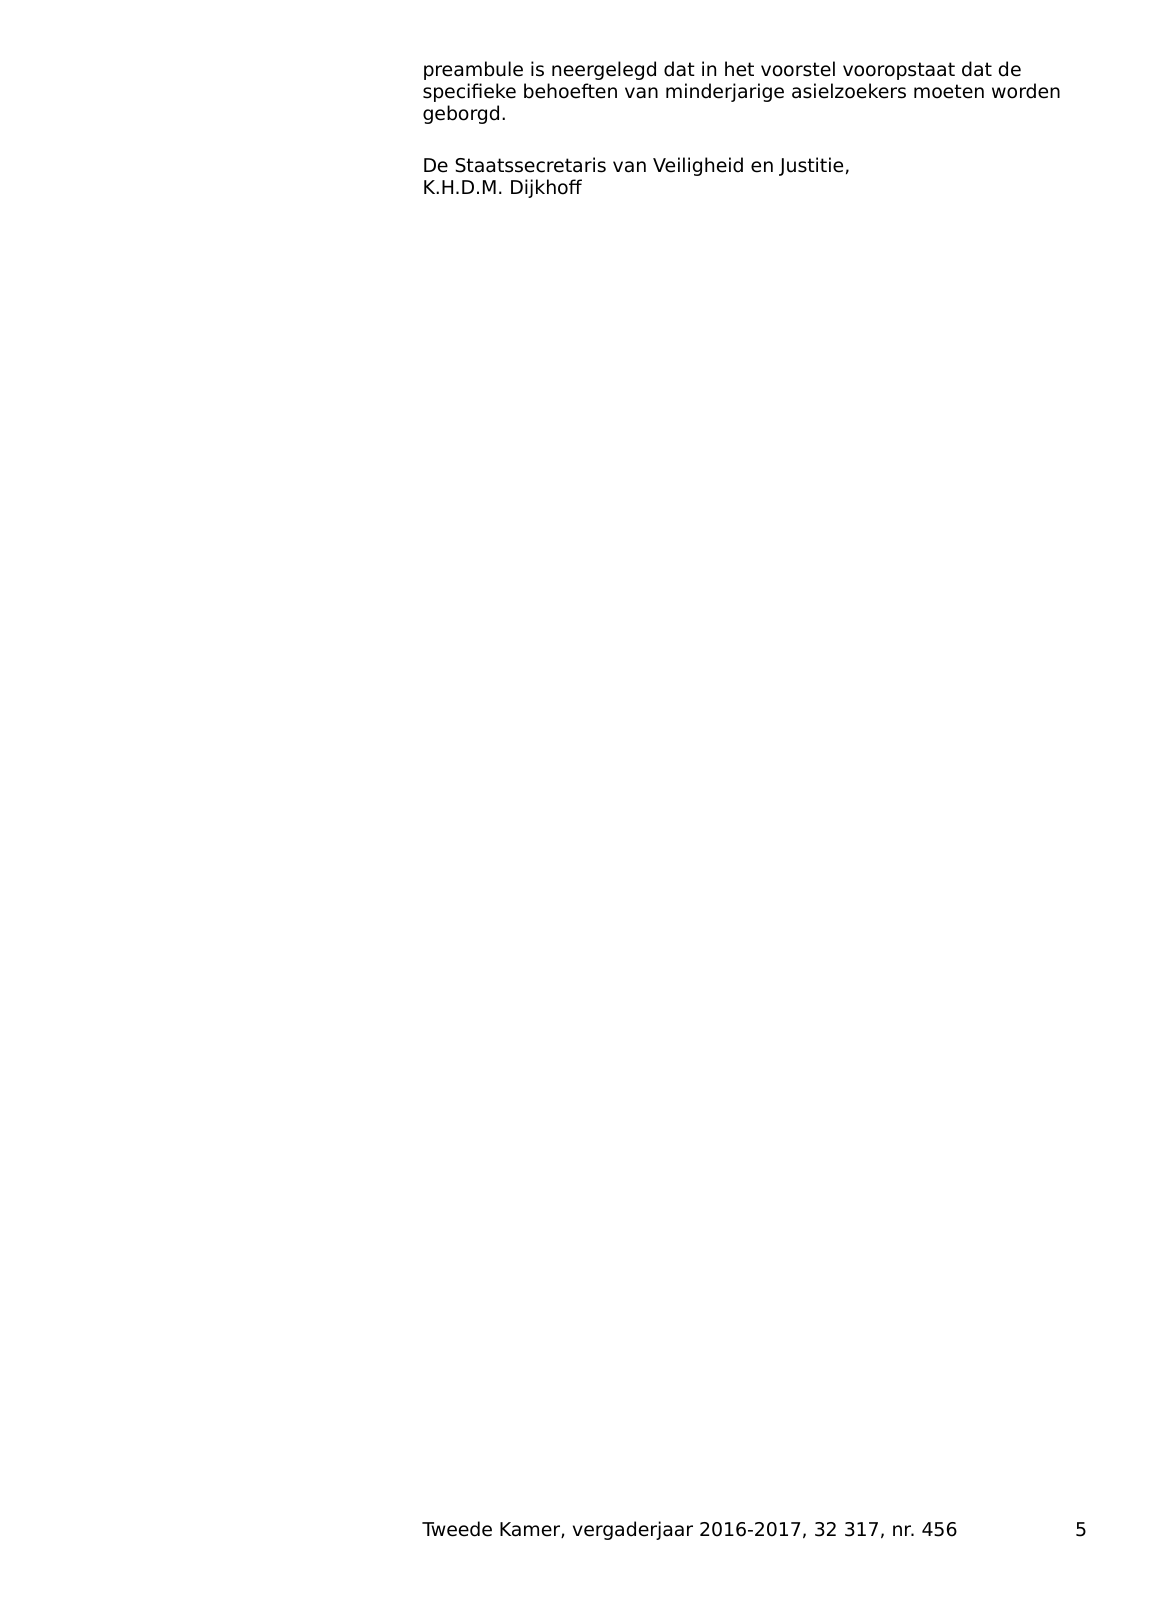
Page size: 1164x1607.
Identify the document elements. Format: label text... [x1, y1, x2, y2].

text De Staatssecretaris van Veiligheid en Justitie, K.H.D.M. Dijkhoff [422, 155, 1087, 199]
text preambule is neergelegd dat in het voorstel vooropstaat dat de specifieke behoeften van minderjarige asielzoekers moeten worden geborgd. [422, 59, 1087, 125]
